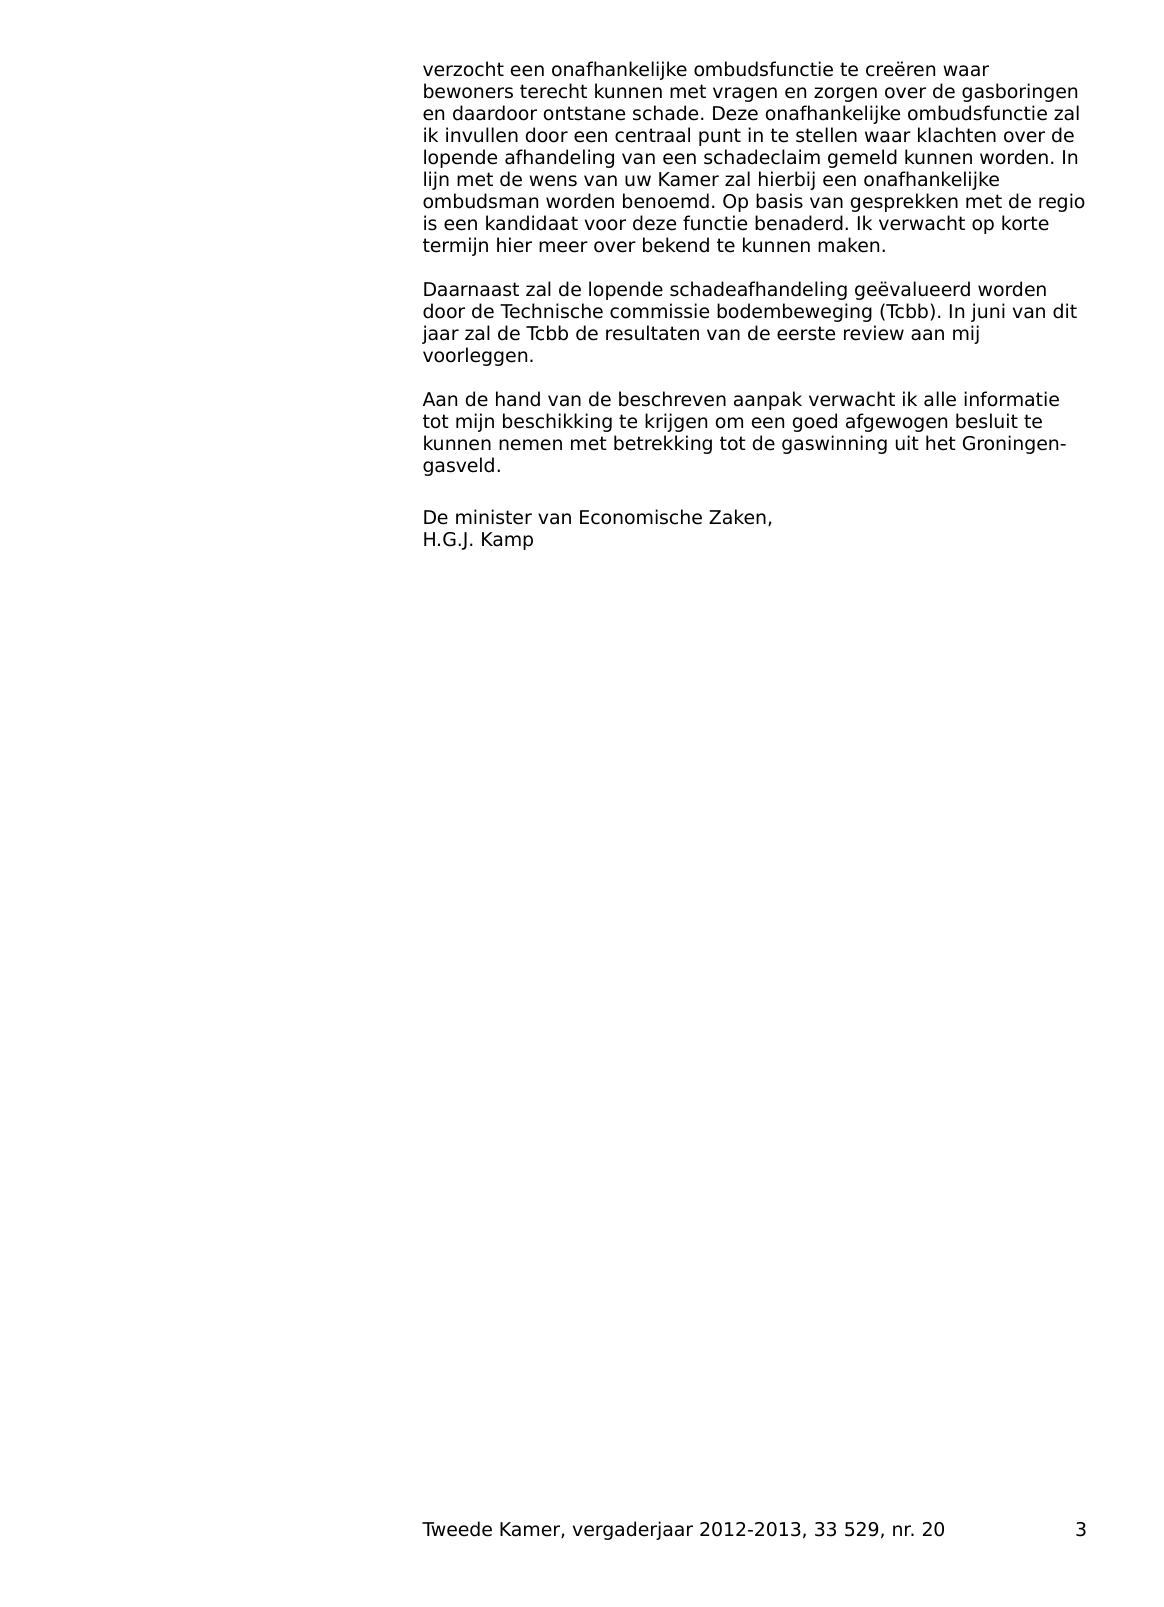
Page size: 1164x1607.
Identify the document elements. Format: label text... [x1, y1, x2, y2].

text De minister van Economische Zaken, H.G.J. Kamp [422, 507, 1087, 551]
text Daarnaast zal de lopende schadeafhandeling geëvalueerd worden door de Technische commissie bodembeweging (Tcbb). In juni van dit jaar zal de Tcbb de resultaten van de eerste review aan mij voorleggen. [422, 279, 1087, 367]
text verzocht een onafhankelijke ombudsfunctie te creëren waar bewoners terecht kunnen met vragen en zorgen over de gasboringen en daardoor ontstane schade. Deze onafhankelijke ombudsfunctie zal ik invullen door een centraal punt in te stellen waar klachten over de lopende afhandeling van een schadeclaim gemeld kunnen worden. In lijn met de wens van uw Kamer zal hierbij een onafhankelijke ombudsman worden benoemd. Op basis van gesprekken met de regio is een kandidaat voor deze functie benaderd. Ik verwacht op korte termijn hier meer over bekend te kunnen maken. [422, 59, 1087, 257]
text Aan de hand van de beschreven aanpak verwacht ik alle informatie tot mijn beschikking te krijgen om een goed afgewogen besluit te kunnen nemen met betrekking tot de gaswinning uit het Groningen-gasveld. [422, 389, 1087, 477]
